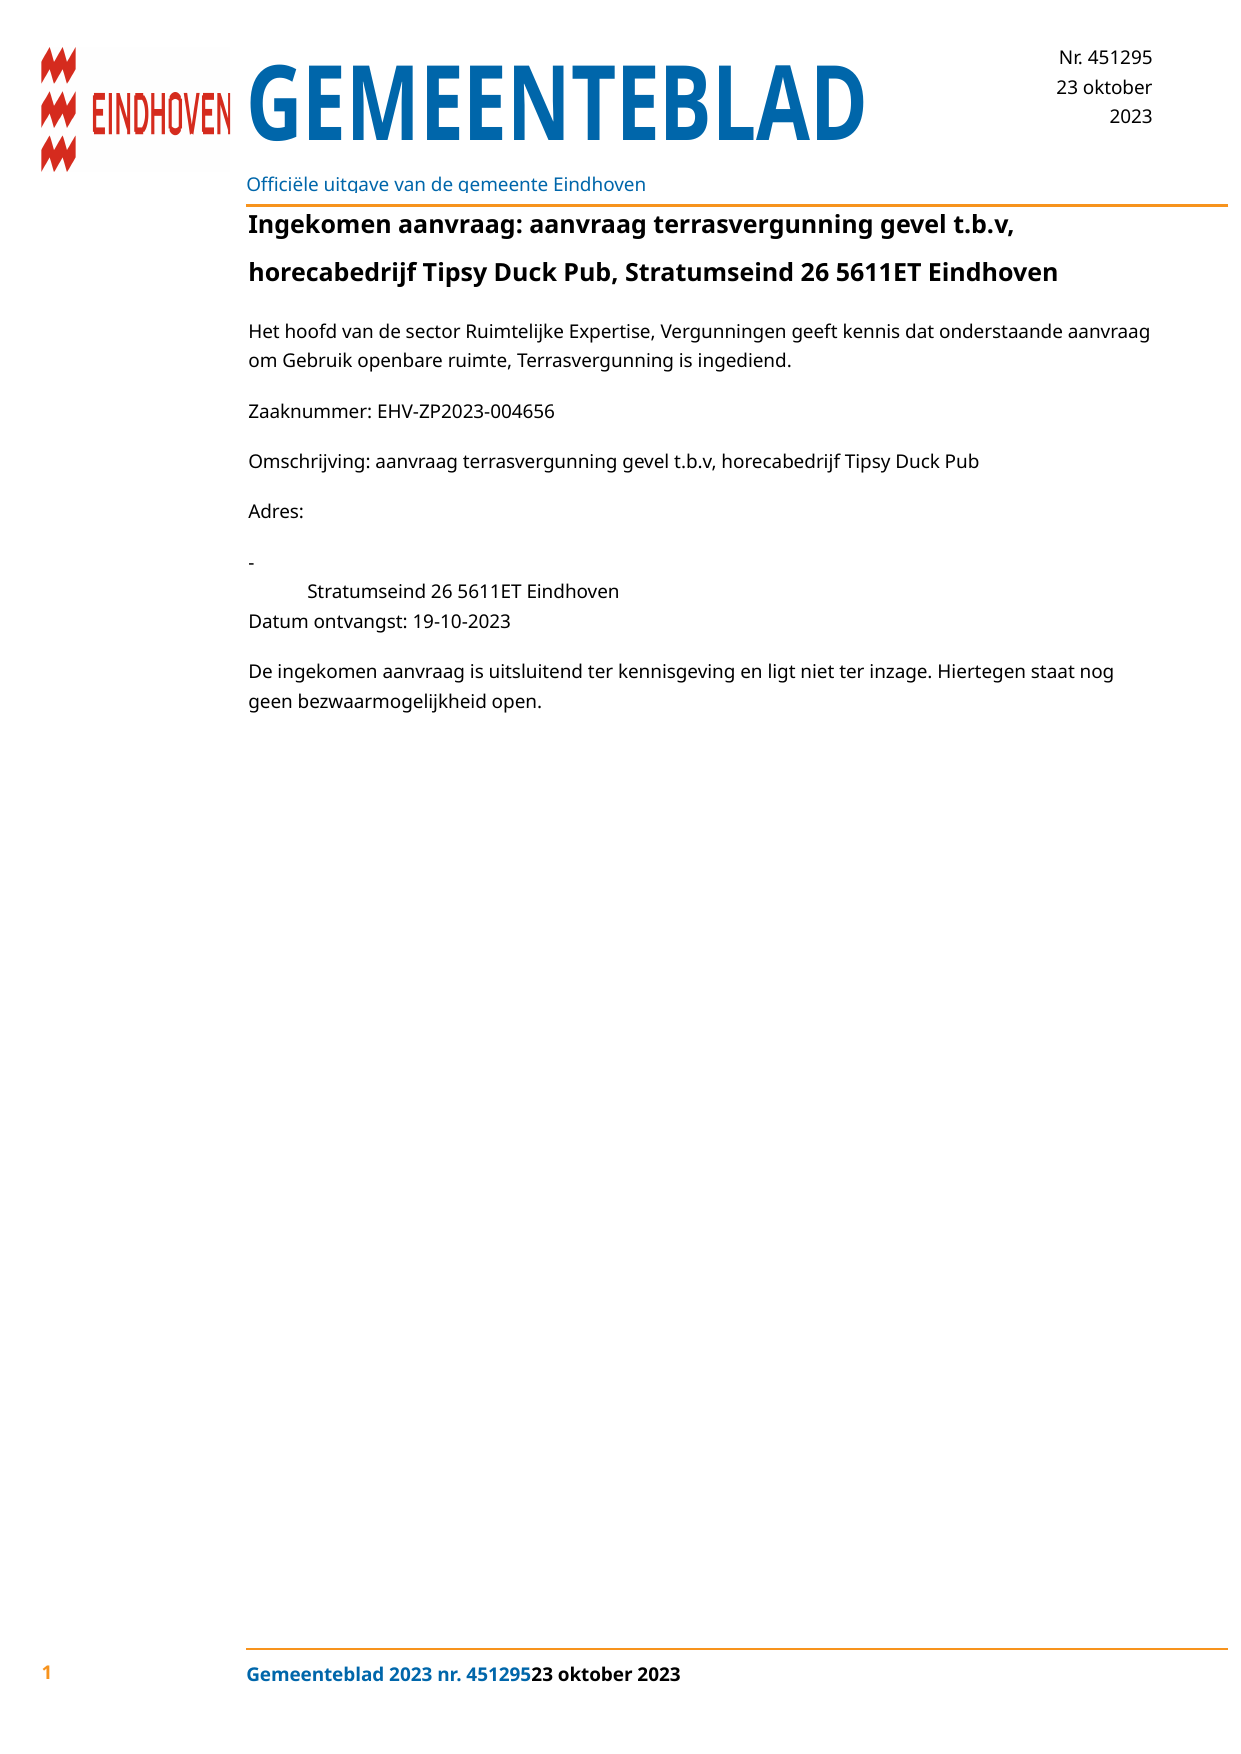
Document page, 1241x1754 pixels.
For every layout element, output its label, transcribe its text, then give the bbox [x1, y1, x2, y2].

text Omschrijving: aanvraag terrasvergunning gevel t.b.v, horecabedrijf Tipsy Duck Pub [248, 448, 1152, 474]
picture [41, 47, 231, 172]
text Adres: [248, 499, 1152, 524]
text Datum ontvangst: 19-10-2023 [248, 608, 1152, 634]
list Stratumseind 26 5611ET Eindhoven [248, 579, 1152, 604]
text Zaaknummer: EHV-ZP2023-004656 [248, 398, 1152, 424]
text Het hoofd van de sector Ruimtelijke Expertise, Vergunningen geeft kennis dat onderstaande aanvraag om Gebruik openbare ruimte, Terrasvergunning is ingediend. [248, 318, 1152, 373]
text Ingekomen aanvraag: aanvraag terrasvergunning gevel t.b.v, horecabedrijf Tipsy Duck Pub, Stratumseind 26 5611ET Eindhoven [248, 207, 1152, 288]
text De ingekomen aanvraag is uitsluitend ter kennisgeving en ligt niet ter inzage. Hiertegen staat nog geen bezwaarmogelijkheid open. [248, 659, 1152, 714]
